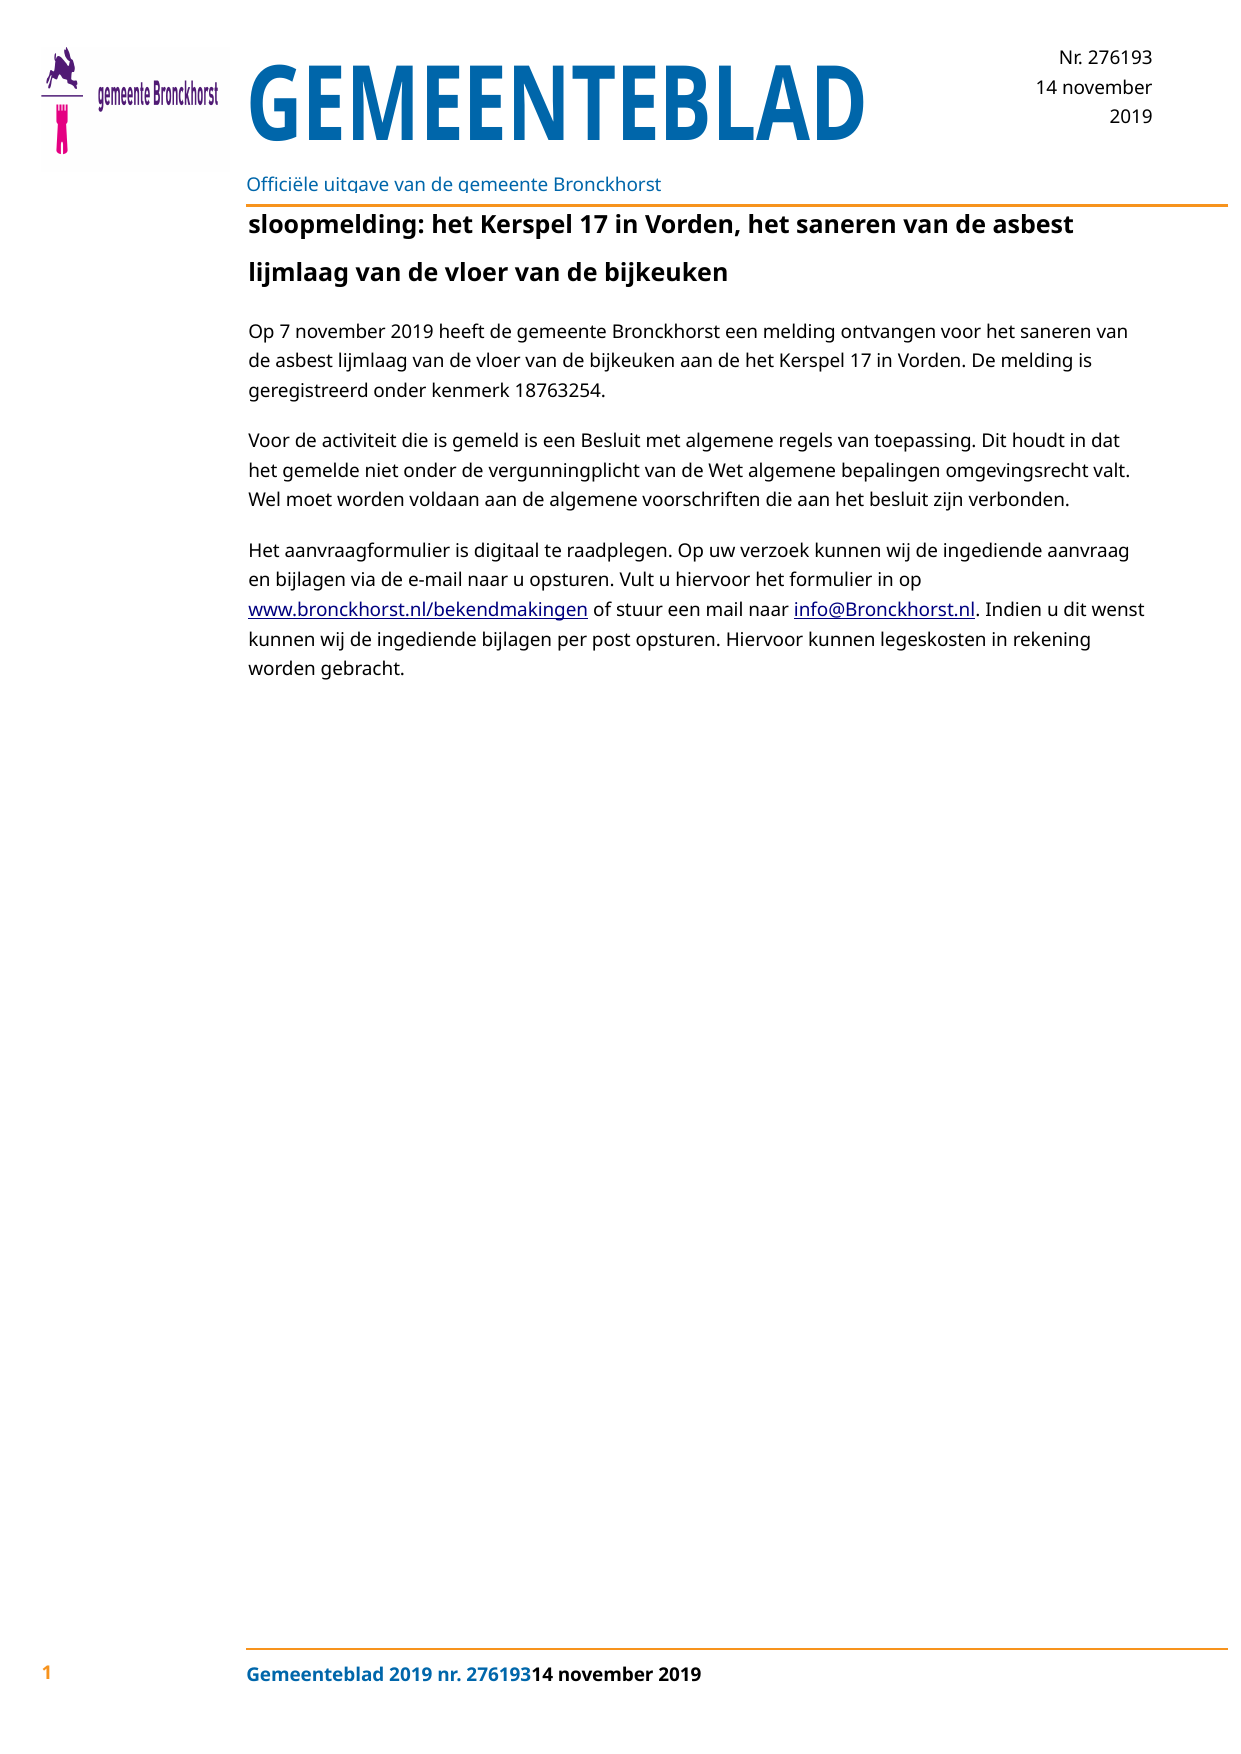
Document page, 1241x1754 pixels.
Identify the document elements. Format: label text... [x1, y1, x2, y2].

text Het aanvraagformulier is digitaal te raadplegen. Op uw verzoek kunnen wij de ingediende aanvraag en bijlagen via de e-mail naar u opsturen. Vult u hiervoor het formulier in op www.bronckhorst.nl/bekendmakingen of stuur een mail naar info@Bronckhorst.nl. Indien u dit wenst kunnen wij de ingediende bijlagen per post opsturen. Hiervoor kunnen legeskosten in rekening worden gebracht. [248, 537, 1152, 681]
text Voor de activiteit die is gemeld is een Besluit met algemene regels van toepassing. Dit houdt in dat het gemelde niet onder de vergunningplicht van de Wet algemene bepalingen omgevingsrecht valt. Wel moet worden voldaan aan de algemene voorschriften die aan het besluit zijn verbonden. [248, 427, 1152, 512]
text sloopmelding: het Kerspel 17 in Vorden, het saneren van de asbest lijmlaag van de vloer van de bijkeuken [248, 207, 1152, 288]
picture [41, 47, 231, 172]
text Op 7 november 2019 heeft de gemeente Bronckhorst een melding ontvangen voor het saneren van de asbest lijmlaag van de vloer van de bijkeuken aan de het Kerspel 17 in Vorden. De melding is geregistreerd onder kenmerk 18763254. [248, 318, 1152, 403]
